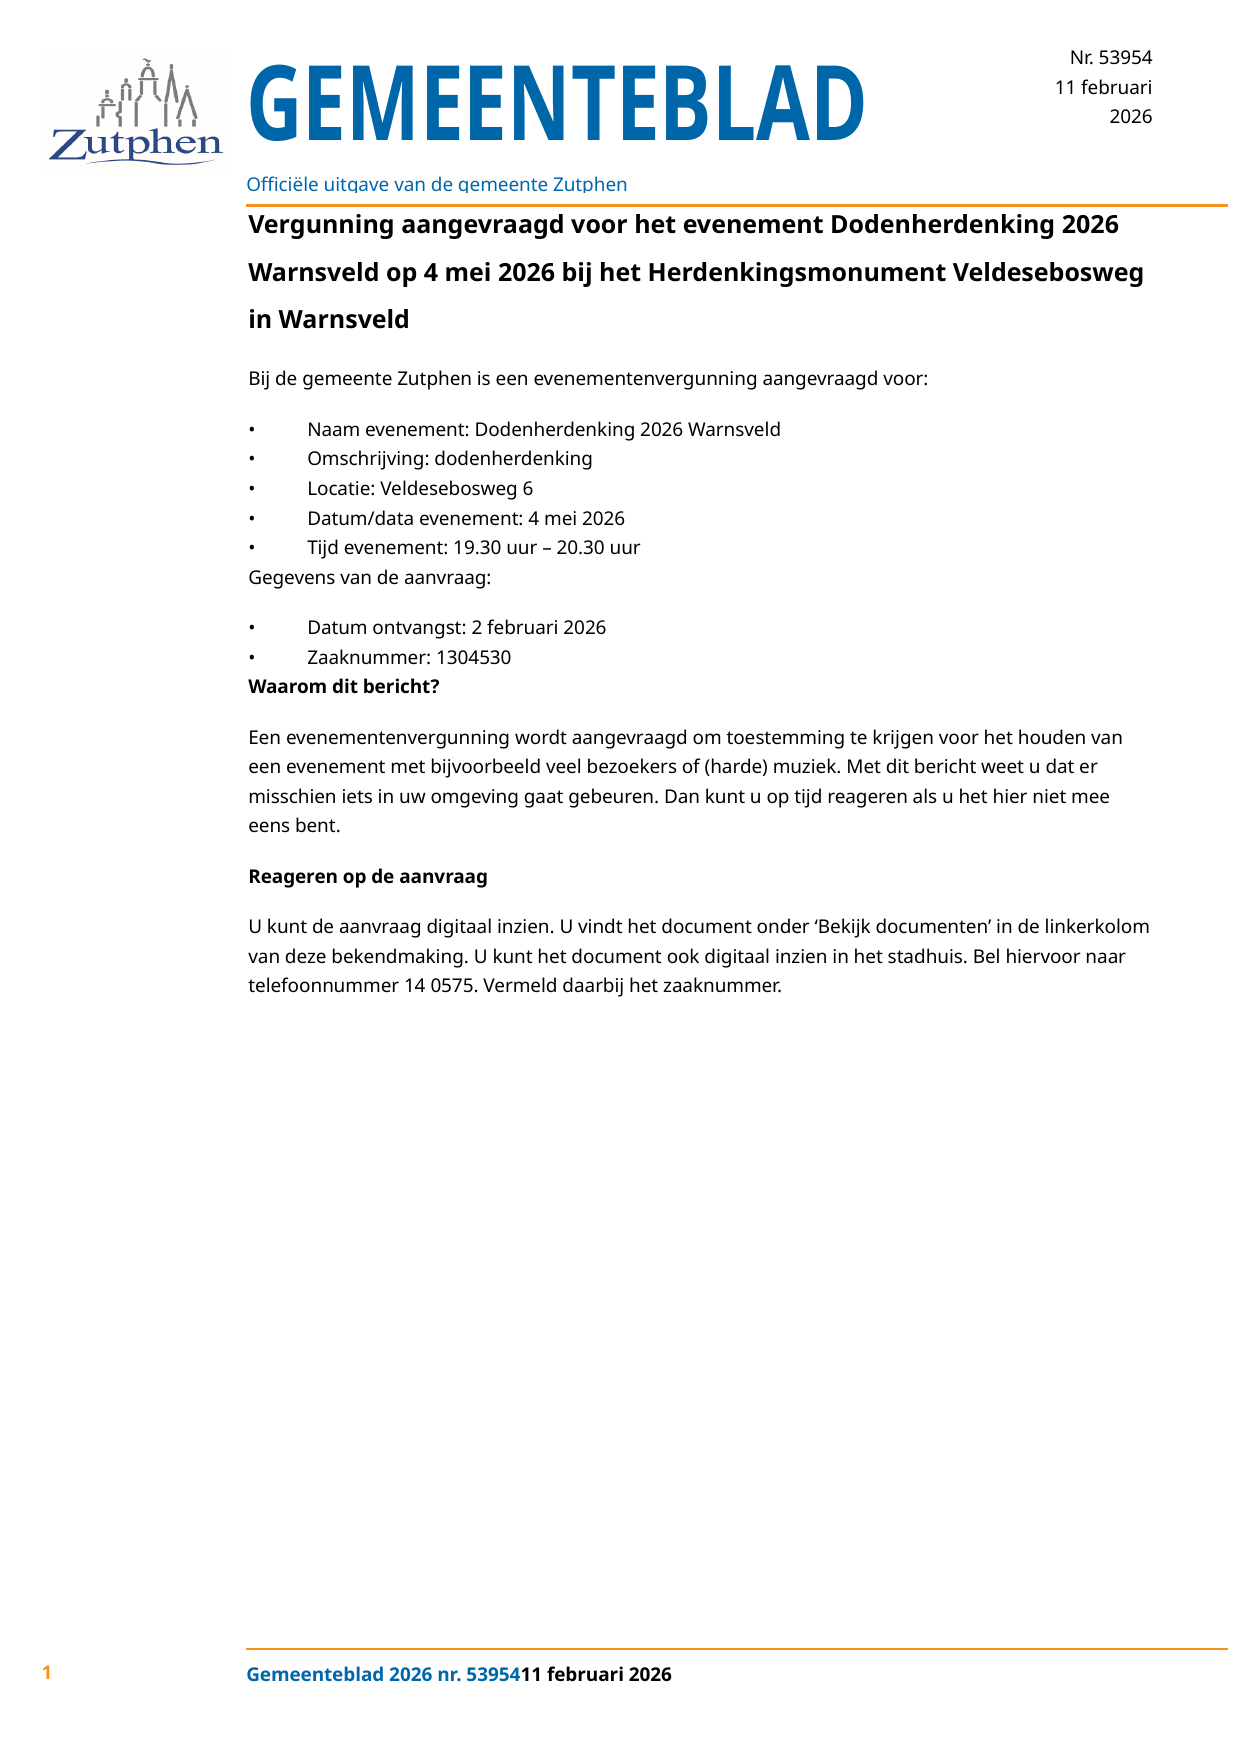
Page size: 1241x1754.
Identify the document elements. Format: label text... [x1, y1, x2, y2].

list Tijd evenement: 19.30 uur – 20.30 uur [248, 534, 1152, 560]
list Locatie: Veldesebosweg 6 [248, 475, 1152, 501]
text Vergunning aangevraagd voor het evenement Dodenherdenking 2026 Warnsveld op 4 mei 2026 bij het Herdenkingsmonument Veldesebosweg in Warnsveld [248, 207, 1152, 336]
list Datum/data evenement: 4 mei 2026 [248, 505, 1152, 530]
text U kunt de aanvraag digitaal inzien. U vindt het document onder ‘Bekijk documenten’ in de linkerkolom van deze bekendmaking. U kunt het document ook digitaal inzien in het stadhuis. Bel hiervoor naar telefoonnummer 14 0575. Vermeld daarbij het zaaknummer. [248, 913, 1152, 998]
text Gegevens van de aanvraag: [248, 564, 1152, 589]
text Een evenementenvergunning wordt aangevraagd om toestemming te krijgen voor het houden van een evenement met bijvoorbeeld veel bezoekers of (harde) muziek. Met dit bericht weet u dat er misschien iets in uw omgeving gaat gebeuren. Dan kunt u op tijd reageren als u het hier niet mee eens bent. [248, 724, 1152, 838]
text Reageren op de aanvraag [248, 863, 1152, 889]
text Bij de gemeente Zutphen is een evenementenvergunning aangevraagd voor: [248, 366, 1152, 391]
picture [41, 47, 231, 172]
list Naam evenement: Dodenherdenking 2026 Warnsveld [248, 416, 1152, 442]
list Zaaknummer: 1304530 [248, 644, 1152, 669]
list Datum ontvangst: 2 februari 2026 [248, 614, 1152, 640]
text Waarom dit bericht? [248, 673, 1152, 699]
list Omschrijving: dodenherdenking [248, 446, 1152, 471]
